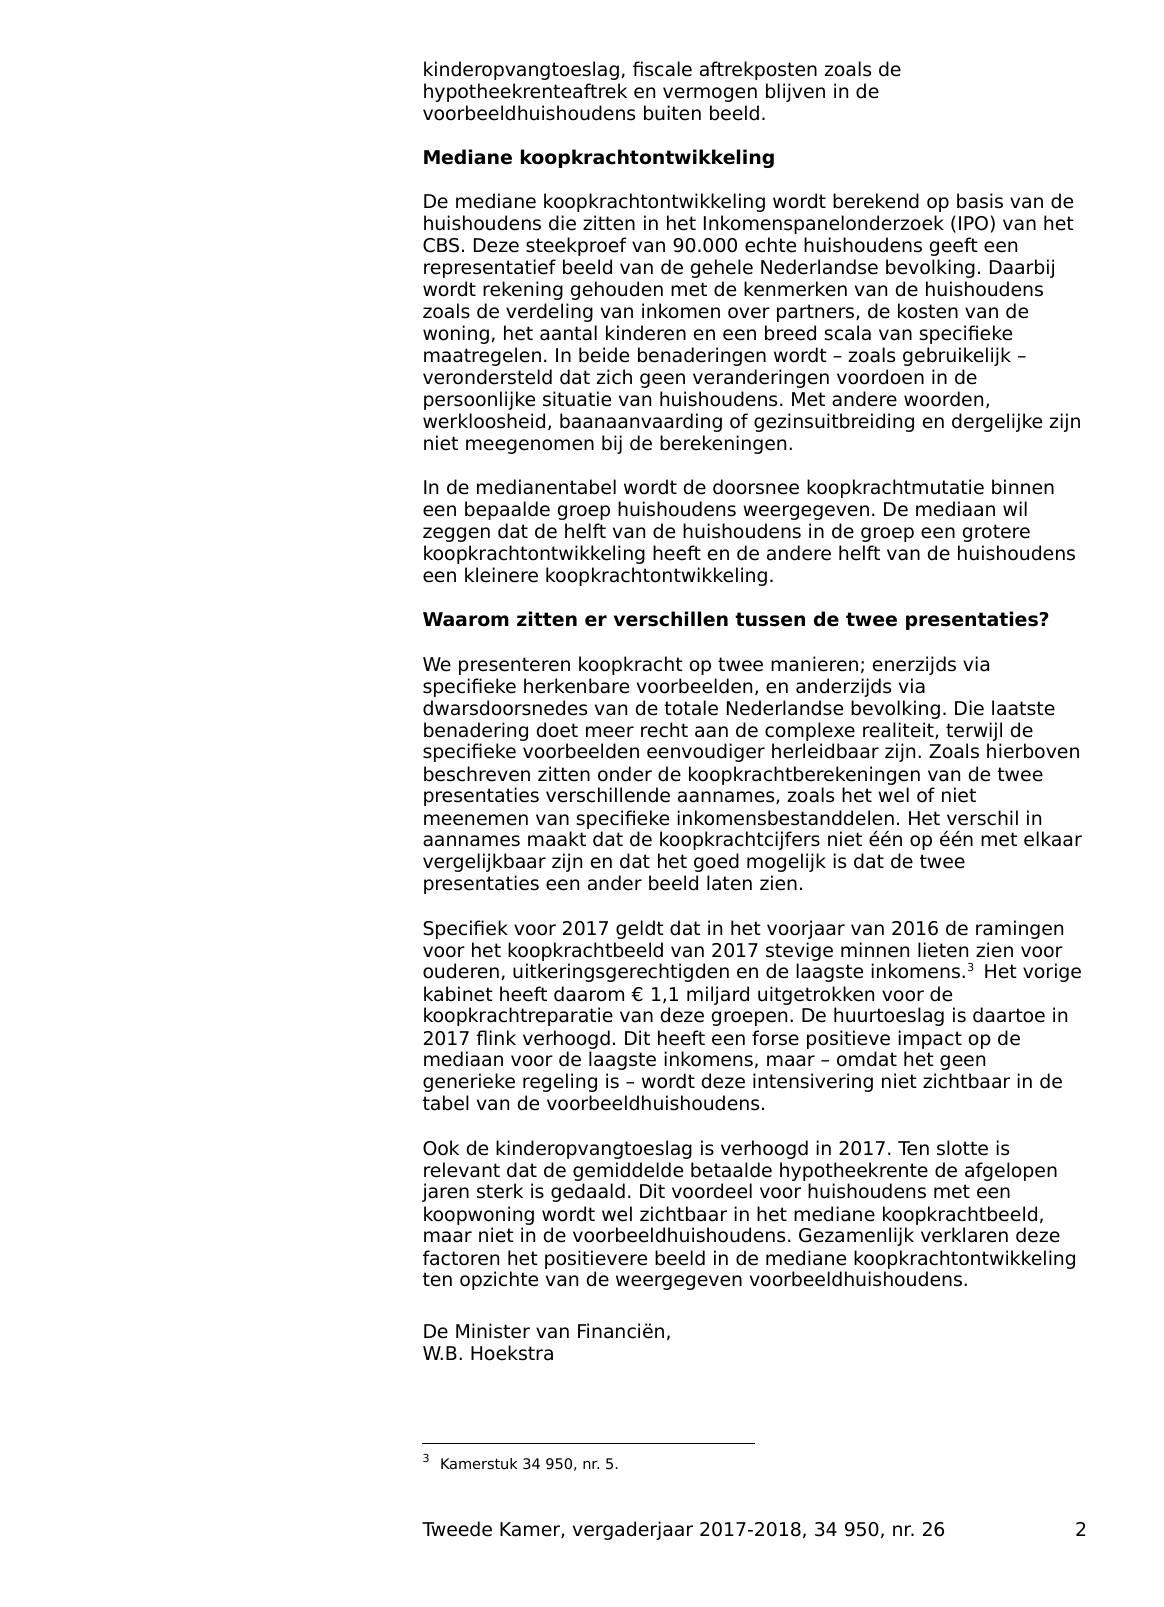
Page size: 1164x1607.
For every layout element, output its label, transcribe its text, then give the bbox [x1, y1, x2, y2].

text De mediane koopkrachtontwikkeling wordt berekend op basis van de huishoudens die zitten in het Inkomenspanelonderzoek (IPO) van het CBS. Deze steekproef van 90.000 echte huishoudens geeft een representatief beeld van de gehele Nederlandse bevolking. Daarbij wordt rekening gehouden met de kenmerken van de huishoudens zoals de verdeling van inkomen over partners, de kosten van de woning, het aantal kinderen en een breed scala van specifieke maatregelen. In beide benaderingen wordt – zoals gebruikelijk – verondersteld dat zich geen veranderingen voordoen in de persoonlijke situatie van huishoudens. Met andere woorden, werkloosheid, baanaanvaarding of gezinsuitbreiding en dergelijke zijn niet meegenomen bij de berekeningen. [422, 191, 1087, 455]
text Specifiek voor 2017 geldt dat in het voorjaar van 2016 de ramingen voor het koopkrachtbeeld van 2017 stevige minnen lieten zien voor ouderen, uitkeringsgerechtigden en de laagste inkomens. Het vorige kabinet heeft daarom € 1,1 miljard uitgetrokken voor de koopkrachtreparatie van deze groepen. De huurtoeslag is daartoe in 2017 flink verhoogd. Dit heeft een forse positieve impact op de mediaan voor de laagste inkomens, maar – omdat het geen generieke regeling is – wordt deze intensivering niet zichtbaar in de tabel van de voorbeeldhuishoudens. [422, 917, 1087, 1115]
text In de medianentabel wordt de doorsnee koopkrachtmutatie binnen een bepaalde groep huishoudens weergegeven. De mediaan wil zeggen dat de helft van de huishoudens in de groep een grotere koopkrachtontwikkeling heeft en de andere helft van de huishoudens een kleinere koopkrachtontwikkeling. [422, 477, 1087, 587]
text Ook de kinderopvangtoeslag is verhoogd in 2017. Ten slotte is relevant dat de gemiddelde betaalde hypotheekrente de afgelopen jaren sterk is gedaald. Dit voordeel voor huishoudens met een koopwoning wordt wel zichtbaar in het mediane koopkrachtbeeld, maar niet in de voorbeeldhuishoudens. Gezamenlijk verklaren deze factoren het positievere beeld in de mediane koopkrachtontwikkeling ten opzichte van de weergegeven voorbeeldhuishoudens. [422, 1137, 1087, 1291]
text De Minister van Financiën, W.B. Hoekstra [422, 1321, 1087, 1365]
text kinderopvangtoeslag, fiscale aftrekposten zoals de hypotheekrenteaftrek en vermogen blijven in de voorbeeldhuishoudens buiten beeld. [422, 59, 1087, 125]
subtitle Waarom zitten er verschillen tussen de twee presentaties? [422, 609, 1087, 631]
subtitle Mediane koopkrachtontwikkeling [422, 147, 1087, 169]
text Kamerstuk 34 950, nr. 5. [422, 1452, 1087, 1474]
text We presenteren koopkracht op twee manieren; enerzijds via specifieke herkenbare voorbeelden, en anderzijds via dwarsdoorsnedes van de totale Nederlandse bevolking. Die laatste benadering doet meer recht aan de complexe realiteit, terwijl de specifieke voorbeelden eenvoudiger herleidbaar zijn. Zoals hierboven beschreven zitten onder de koopkrachtberekeningen van de twee presentaties verschillende aannames, zoals het wel of niet meenemen van specifieke inkomensbestanddelen. Het verschil in aannames maakt dat de koopkrachtcijfers niet één op één met elkaar vergelijkbaar zijn en dat het goed mogelijk is dat de twee presentaties een ander beeld laten zien. [422, 653, 1087, 895]
